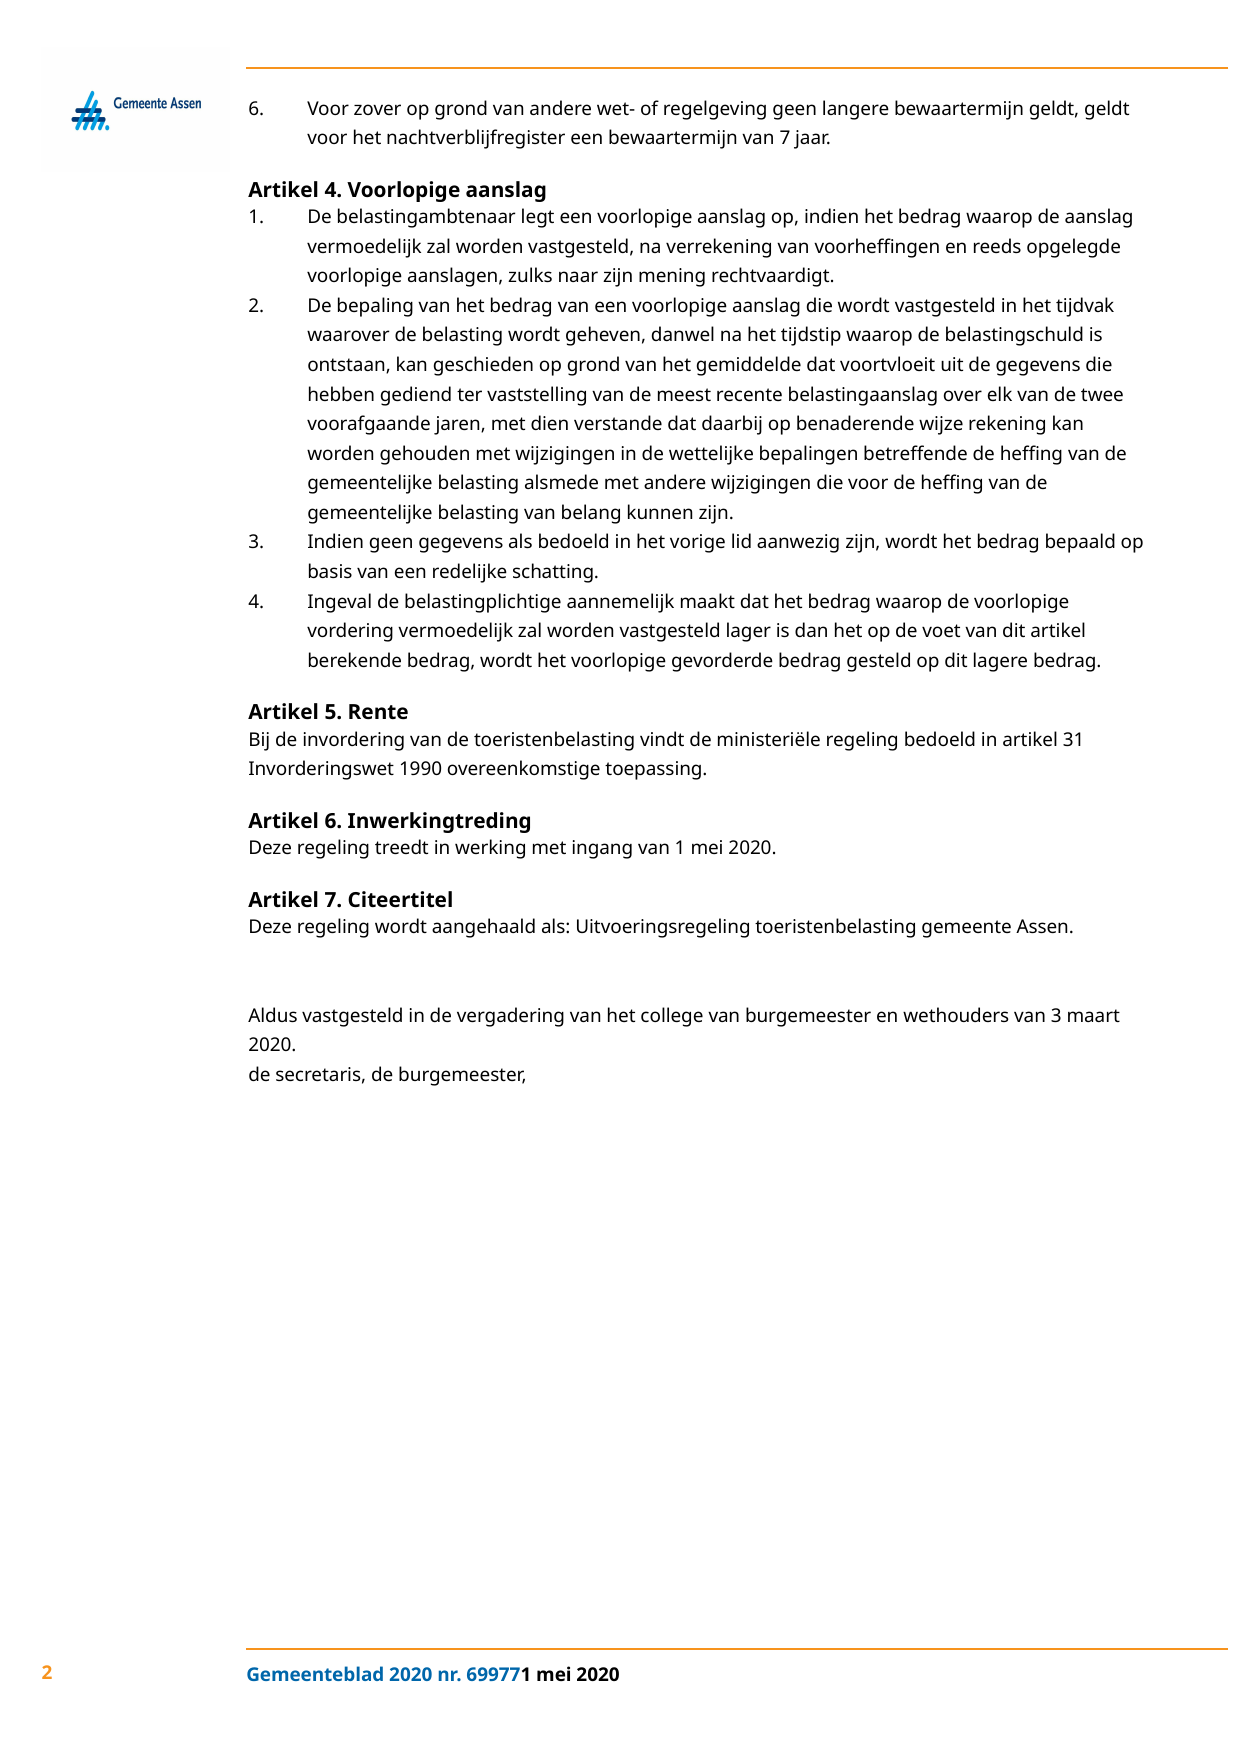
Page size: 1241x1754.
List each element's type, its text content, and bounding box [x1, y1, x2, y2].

text Artikel 4. Voorlopige aanslag [248, 175, 1152, 203]
picture [41, 47, 231, 172]
list Voor zover op grond van andere wet- of regelgeving geen langere bewaartermijn geldt, geldt voor het nachtverblijfregister een bewaartermijn van 7 jaar. [248, 95, 1152, 150]
text Deze regeling treedt in werking met ingang van 1 mei 2020. [248, 834, 1152, 860]
text de secretaris, de burgemeester, [248, 1061, 1152, 1087]
text Bij de invordering van de toeristenbelasting vindt de ministeriële regeling bedoeld in artikel 31 Invorderingswet 1990 overeenkomstige toepassing. [248, 726, 1152, 781]
text Deze regeling wordt aangehaald als: Uitvoeringsregeling toeristenbelasting gemeente Assen. [248, 913, 1152, 939]
list Ingeval de belastingplichtige aannemelijk maakt dat het bedrag waarop de voorlopige vordering vermoedelijk zal worden vastgesteld lager is dan het op de voet van dit artikel berekende bedrag, wordt het voorlopige gevorderde bedrag gesteld op dit lagere bedrag. [248, 588, 1152, 673]
list De bepaling van het bedrag van een voorlopige aanslag die wordt vastgesteld in het tijdvak waarover de belasting wordt geheven, danwel na het tijdstip waarop de belastingschuld is ontstaan, kan geschieden op grond van het gemiddelde dat voortvloeit uit de gegevens die hebben gediend ter vaststelling van de meest recente belastingaanslag over elk van de twee voorafgaande jaren, met dien verstande dat daarbij op benaderende wijze rekening kan worden gehouden met wijzigingen in de wettelijke bepalingen betreffende de heffing van de gemeentelijke belasting alsmede met andere wijzigingen die voor de heffing van de gemeentelijke belasting van belang kunnen zijn. [248, 292, 1152, 525]
text Artikel 6. Inwerkingtreding [248, 806, 1152, 834]
text Aldus vastgesteld in de vergadering van het college van burgemeester en wethouders van 3 maart 2020. [248, 1002, 1152, 1057]
text Artikel 7. Citeertitel [248, 885, 1152, 913]
text Artikel 5. Rente [248, 697, 1152, 726]
list De belastingambtenaar legt een voorlopige aanslag op, indien het bedrag waarop de aanslag vermoedelijk zal worden vastgesteld, na verrekening van voorheffingen en reeds opgelegde voorlopige aanslagen, zulks naar zijn mening rechtvaardigt. [248, 203, 1152, 288]
list Indien geen gegevens als bedoeld in het vorige lid aanwezig zijn, wordt het bedrag bepaald op basis van een redelijke schatting. [248, 529, 1152, 584]
